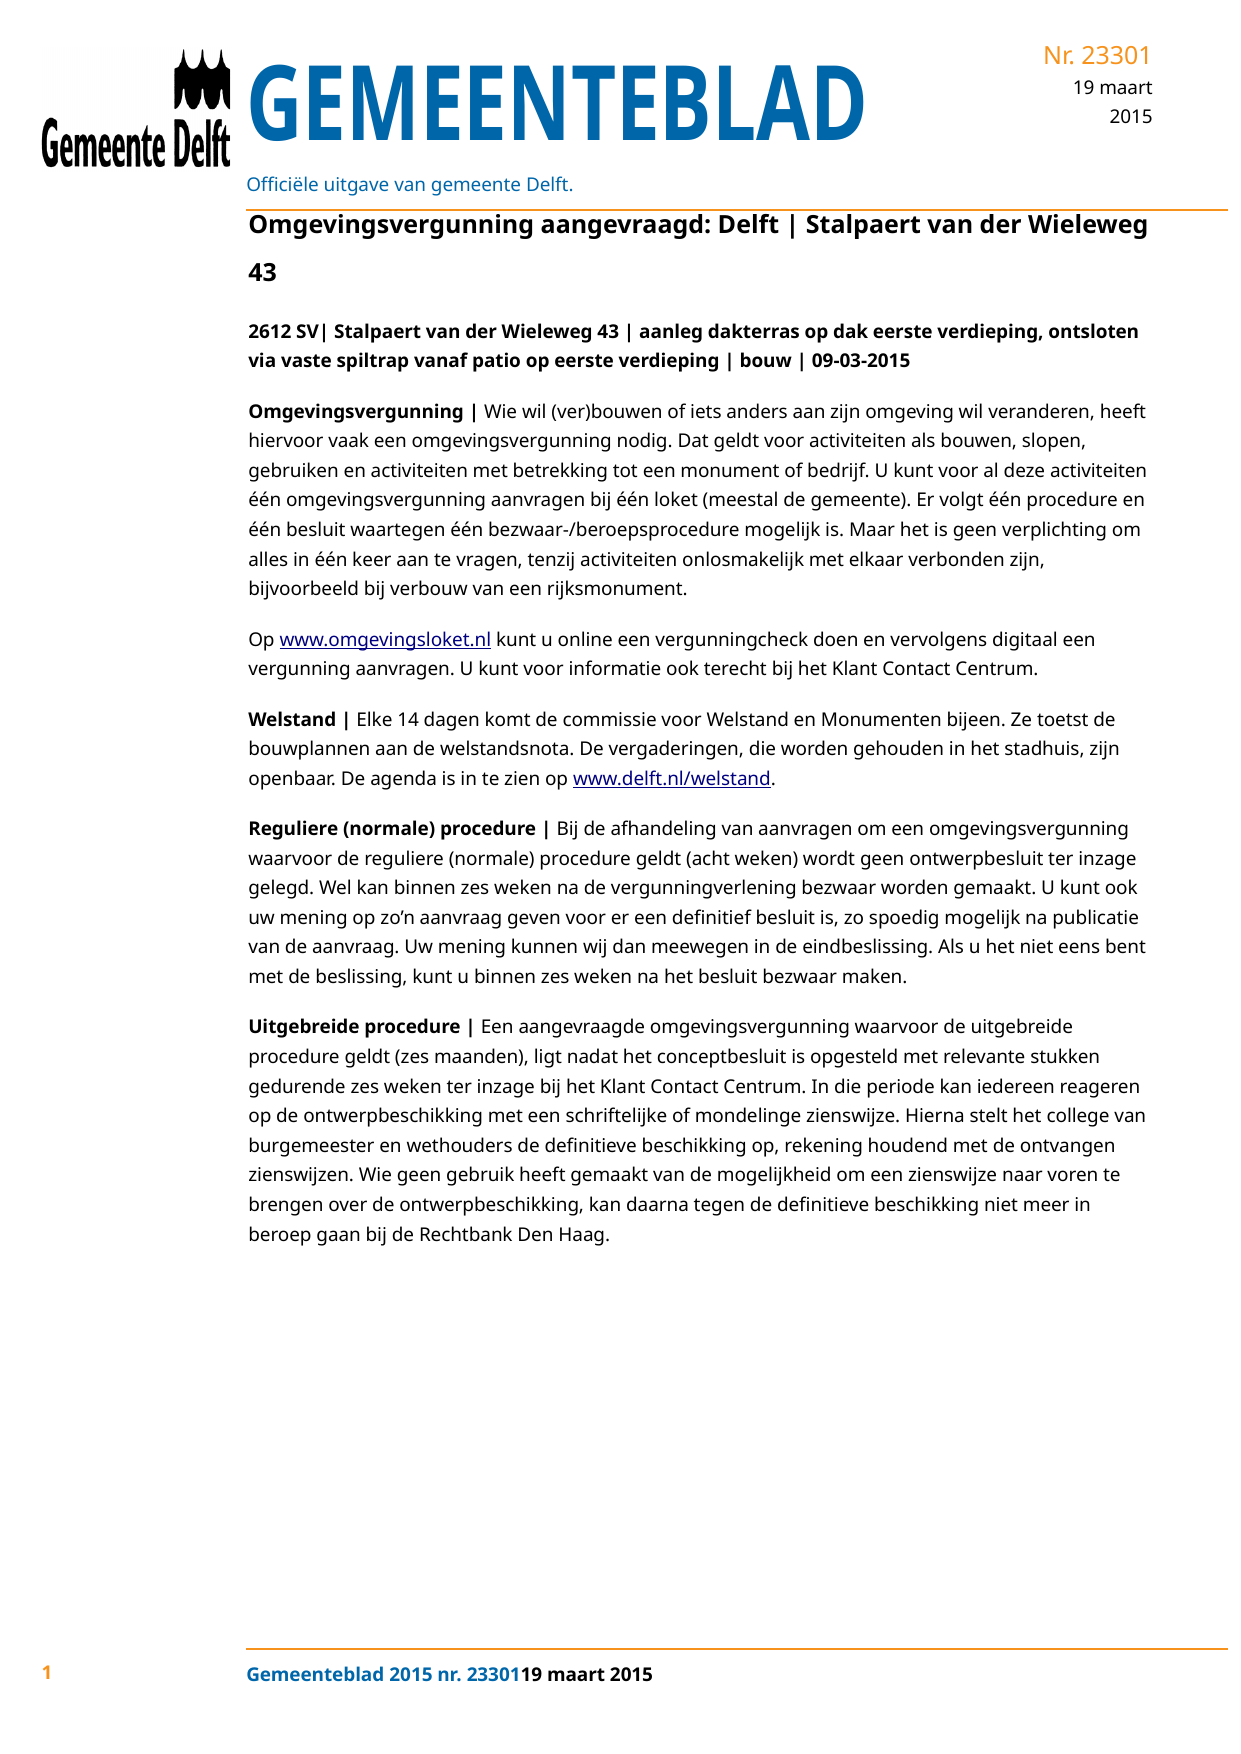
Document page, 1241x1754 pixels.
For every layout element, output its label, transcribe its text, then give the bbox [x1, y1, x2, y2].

text Welstand | Elke 14 dagen komt de commissie voor Welstand en Monumenten bijeen. Ze toetst de bouwplannen aan de welstandsnota. De vergaderingen, die worden gehouden in het stadhuis, zijn openbaar. De agenda is in te zien op www.delft.nl/welstand. [248, 706, 1152, 791]
text Omgevingsvergunning | Wie wil (ver)bouwen of iets anders aan zijn omgeving wil veranderen, heeft hiervoor vaak een omgevingsvergunning nodig. Dat geldt voor activiteiten als bouwen, slopen, gebruiken en activiteiten met betrekking tot een monument of bedrijf. U kunt voor al deze activiteiten één omgevingsvergunning aanvragen bij één loket (meestal de gemeente). Er volgt één procedure en één besluit waartegen één bezwaar-/beroepsprocedure mogelijk is. Maar het is geen verplichting om alles in één keer aan te vragen, tenzij activiteiten onlosmakelijk met elkaar verbonden zijn, bijvoorbeeld bij verbouw van een rijksmonument. [248, 398, 1152, 601]
text Omgevingsvergunning aangevraagd: Delft | Stalpaert van der Wieleweg 43 [248, 211, 1152, 288]
text Reguliere (normale) procedure | Bij de afhandeling van aanvragen om een omgevingsvergunning waarvoor de reguliere (normale) procedure geldt (acht weken) wordt geen ontwerpbesluit ter inzage gelegd. Wel kan binnen zes weken na de vergunningverlening bezwaar worden gemaakt. U kunt ook uw mening op zo’n aanvraag geven voor er een definitief besluit is, zo spoedig mogelijk na publicatie van de aanvraag. Uw mening kunnen wij dan meewegen in de eindbeslissing. Als u het niet eens bent met de beslissing, kunt u binnen zes weken na het besluit bezwaar maken. [248, 815, 1152, 989]
text Uitgebreide procedure | Een aangevraagde omgevingsvergunning waarvoor de uitgebreide procedure geldt (zes maanden), ligt nadat het conceptbesluit is opgesteld met relevante stukken gedurende zes weken ter inzage bij het Klant Contact Centrum. In die periode kan iedereen reageren op de ontwerpbeschikking met een schriftelijke of mondelinge zienswijze. Hierna stelt het college van burgemeester en wethouders de definitieve beschikking op, rekening houdend met de ontvangen zienswijzen. Wie geen gebruik heeft gemaakt van de mogelijkheid om een zienswijze naar voren te brengen over de ontwerpbeschikking, kan daarna tegen de definitieve beschikking niet meer in beroep gaan bij de Rechtbank Den Haag. [248, 1014, 1152, 1247]
text 2612 SV| Stalpaert van der Wieleweg 43 | aanleg dakterras op dak eerste verdieping, ontsloten via vaste spiltrap vanaf patio op eerste verdieping | bouw | 09-03-2015 [248, 318, 1152, 373]
text Op www.omgevingsloket.nl kunt u online een vergunningcheck doen en vervolgens digitaal een vergunning aanvragen. U kunt voor informatie ook terecht bij het Klant Contact Centrum. [248, 626, 1152, 681]
picture [41, 47, 231, 172]
